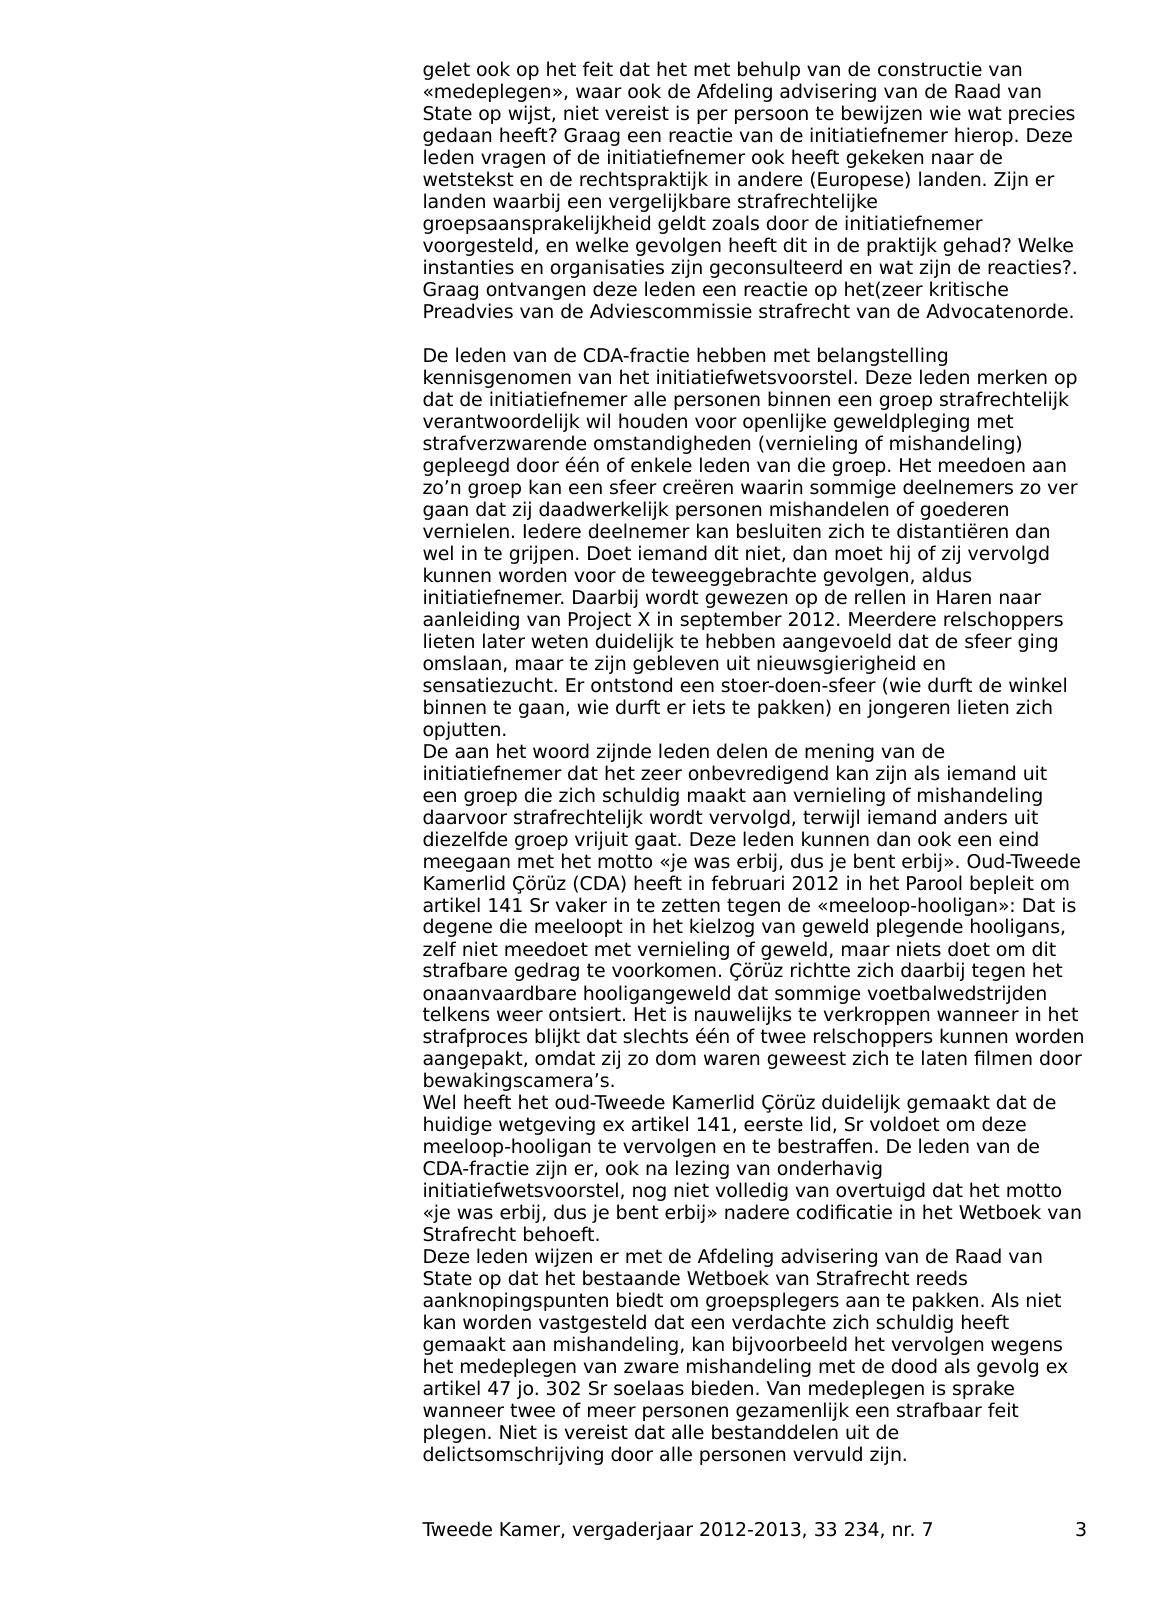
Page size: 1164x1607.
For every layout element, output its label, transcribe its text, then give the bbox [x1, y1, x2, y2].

text Deze leden wijzen er met de Afdeling advisering van de Raad van State op dat het bestaande Wetboek van Strafrecht reeds aanknopingspunten biedt om groepsplegers aan te pakken. Als niet kan worden vastgesteld dat een verdachte zich schuldig heeft gemaakt aan mishandeling, kan bijvoorbeeld het vervolgen wegens het medeplegen van zware mishandeling met de dood als gevolg ex artikel 47 jo. 302 Sr soelaas bieden. Van medeplegen is sprake wanneer twee of meer personen gezamenlijk een strafbaar feit plegen. Niet is vereist dat alle bestanddelen uit de delictsomschrijving door alle personen vervuld zijn. [422, 1246, 1087, 1466]
text De leden van de CDA-fractie hebben met belangstelling kennisgenomen van het initiatiefwetsvoorstel. Deze leden merken op dat de initiatiefnemer alle personen binnen een groep strafrechtelijk verantwoordelijk wil houden voor openlijke geweldpleging met strafverzwarende omstandigheden (vernieling of mishandeling) gepleegd door één of enkele leden van die groep. Het meedoen aan zo’n groep kan een sfeer creëren waarin sommige deelnemers zo ver gaan dat zij daadwerkelijk personen mishandelen of goederen vernielen. Iedere deelnemer kan besluiten zich te distantiëren dan wel in te grijpen. Doet iemand dit niet, dan moet hij of zij vervolgd kunnen worden voor de teweeggebrachte gevolgen, aldus initiatiefnemer. Daarbij wordt gewezen op de rellen in Haren naar aanleiding van Project X in september 2012. Meerdere relschoppers lieten later weten duidelijk te hebben aangevoeld dat de sfeer ging omslaan, maar te zijn gebleven uit nieuwsgierigheid en sensatiezucht. Er ontstond een stoer-doen-sfeer (wie durft de winkel binnen te gaan, wie durft er iets te pakken) en jongeren lieten zich opjutten. [422, 345, 1087, 741]
text Wel heeft het oud-Tweede Kamerlid Çörüz duidelijk gemaakt dat de huidige wetgeving ex artikel 141, eerste lid, Sr voldoet om deze meeloop-hooligan te vervolgen en te bestraffen. De leden van de CDA-fractie zijn er, ook na lezing van onderhavig initiatiefwetsvoorstel, nog niet volledig van overtuigd dat het motto «je was erbij, dus je bent erbij» nadere codificatie in het Wetboek van Strafrecht behoeft. [422, 1092, 1087, 1246]
text De aan het woord zijnde leden delen de mening van de initiatiefnemer dat het zeer onbevredigend kan zijn als iemand uit een groep die zich schuldig maakt aan vernieling of mishandeling daarvoor strafrechtelijk wordt vervolgd, terwijl iemand anders uit diezelfde groep vrijuit gaat. Deze leden kunnen dan ook een eind meegaan met het motto «je was erbij, dus je bent erbij». Oud-Tweede Kamerlid Çörüz (CDA) heeft in februari 2012 in het Parool bepleit om artikel 141 Sr vaker in te zetten tegen de «meeloop-hooligan»: Dat is degene die meeloopt in het kielzog van geweld plegende hooligans, zelf niet meedoet met vernieling of geweld, maar niets doet om dit strafbare gedrag te voorkomen. Çörüz richtte zich daarbij tegen het onaanvaardbare hooligangeweld dat sommige voetbalwedstrijden telkens weer ontsiert. Het is nauwelijks te verkroppen wanneer in het strafproces blijkt dat slechts één of twee relschoppers kunnen worden aangepakt, omdat zij zo dom waren geweest zich te laten filmen door bewakingscamera’s. [422, 741, 1087, 1092]
text gelet ook op het feit dat het met behulp van de constructie van «medeplegen», waar ook de Afdeling advisering van de Raad van State op wijst, niet vereist is per persoon te bewijzen wie wat precies gedaan heeft? Graag een reactie van de initiatiefnemer hierop. Deze leden vragen of de initiatiefnemer ook heeft gekeken naar de wetstekst en de rechtspraktijk in andere (Europese) landen. Zijn er landen waarbij een vergelijkbare strafrechtelijke groepsaansprakelijkheid geldt zoals door de initiatiefnemer voorgesteld, en welke gevolgen heeft dit in de praktijk gehad? Welke instanties en organisaties zijn geconsulteerd en wat zijn de reacties?. Graag ontvangen deze leden een reactie op het(zeer kritische Preadvies van de Adviescommissie strafrecht van de Advocatenorde. [422, 59, 1087, 323]
